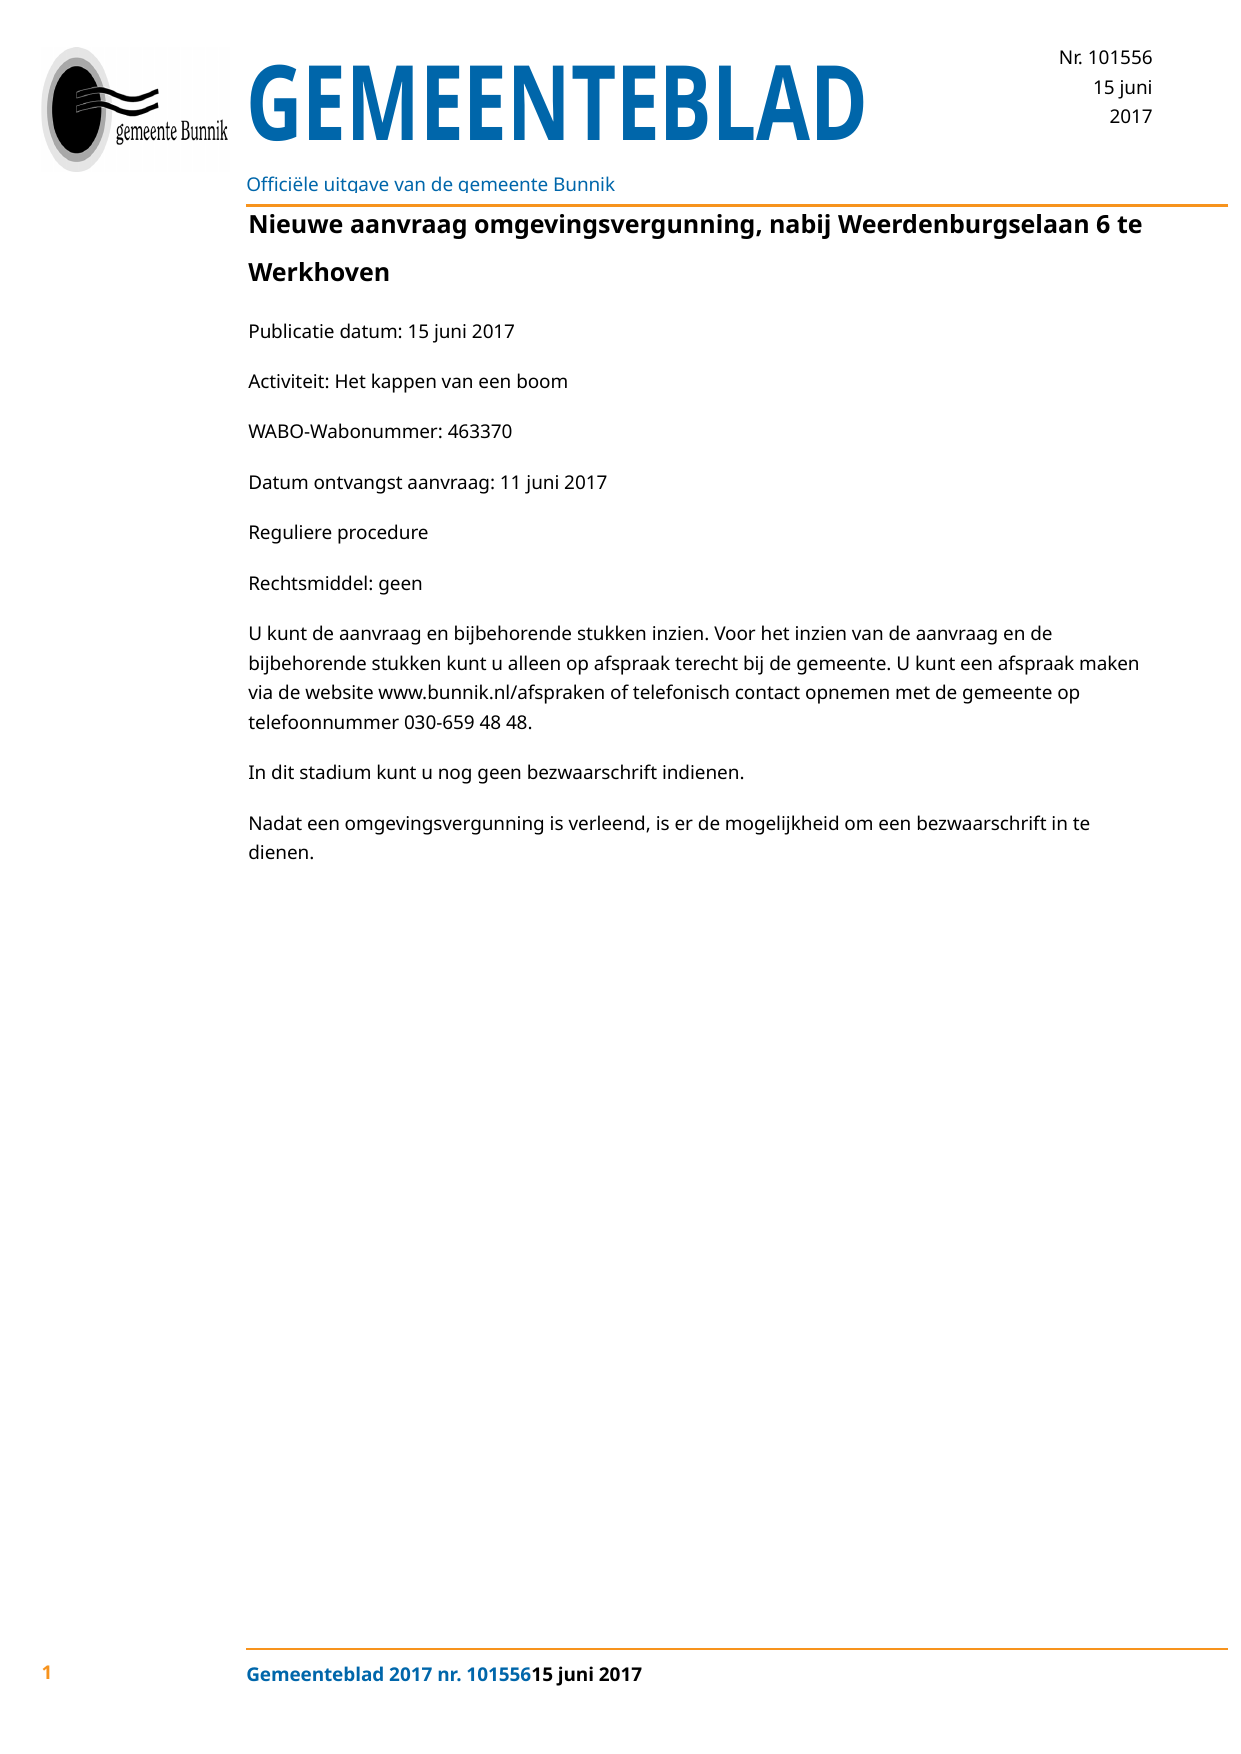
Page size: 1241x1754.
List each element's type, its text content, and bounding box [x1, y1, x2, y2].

text U kunt de aanvraag en bijbehorende stukken inzien. Voor het inzien van de aanvraag en de bijbehorende stukken kunt u alleen op afspraak terecht bij de gemeente. U kunt een afspraak maken via de website www.bunnik.nl/afspraken of telefonisch contact opnemen met de gemeente op telefoonnummer 030-659 48 48. [248, 620, 1152, 735]
text WABO-Wabonummer: 463370 [248, 419, 1152, 444]
text Activiteit: Het kappen van een boom [248, 368, 1152, 394]
text Nadat een omgevingsvergunning is verleend, is er de mogelijkheid om een bezwaarschrift in te dienen. [248, 810, 1152, 865]
text Reguliere procedure [248, 519, 1152, 545]
picture [41, 47, 231, 172]
text Nieuwe aanvraag omgevingsvergunning, nabij Weerdenburgselaan 6 te Werkhoven [248, 207, 1152, 288]
text In dit stadium kunt u nog geen bezwaarschrift indienen. [248, 759, 1152, 785]
text Publicatie datum: 15 juni 2017 [248, 318, 1152, 344]
text Datum ontvangst aanvraag: 11 juni 2017 [248, 469, 1152, 495]
text Rechtsmiddel: geen [248, 570, 1152, 596]
